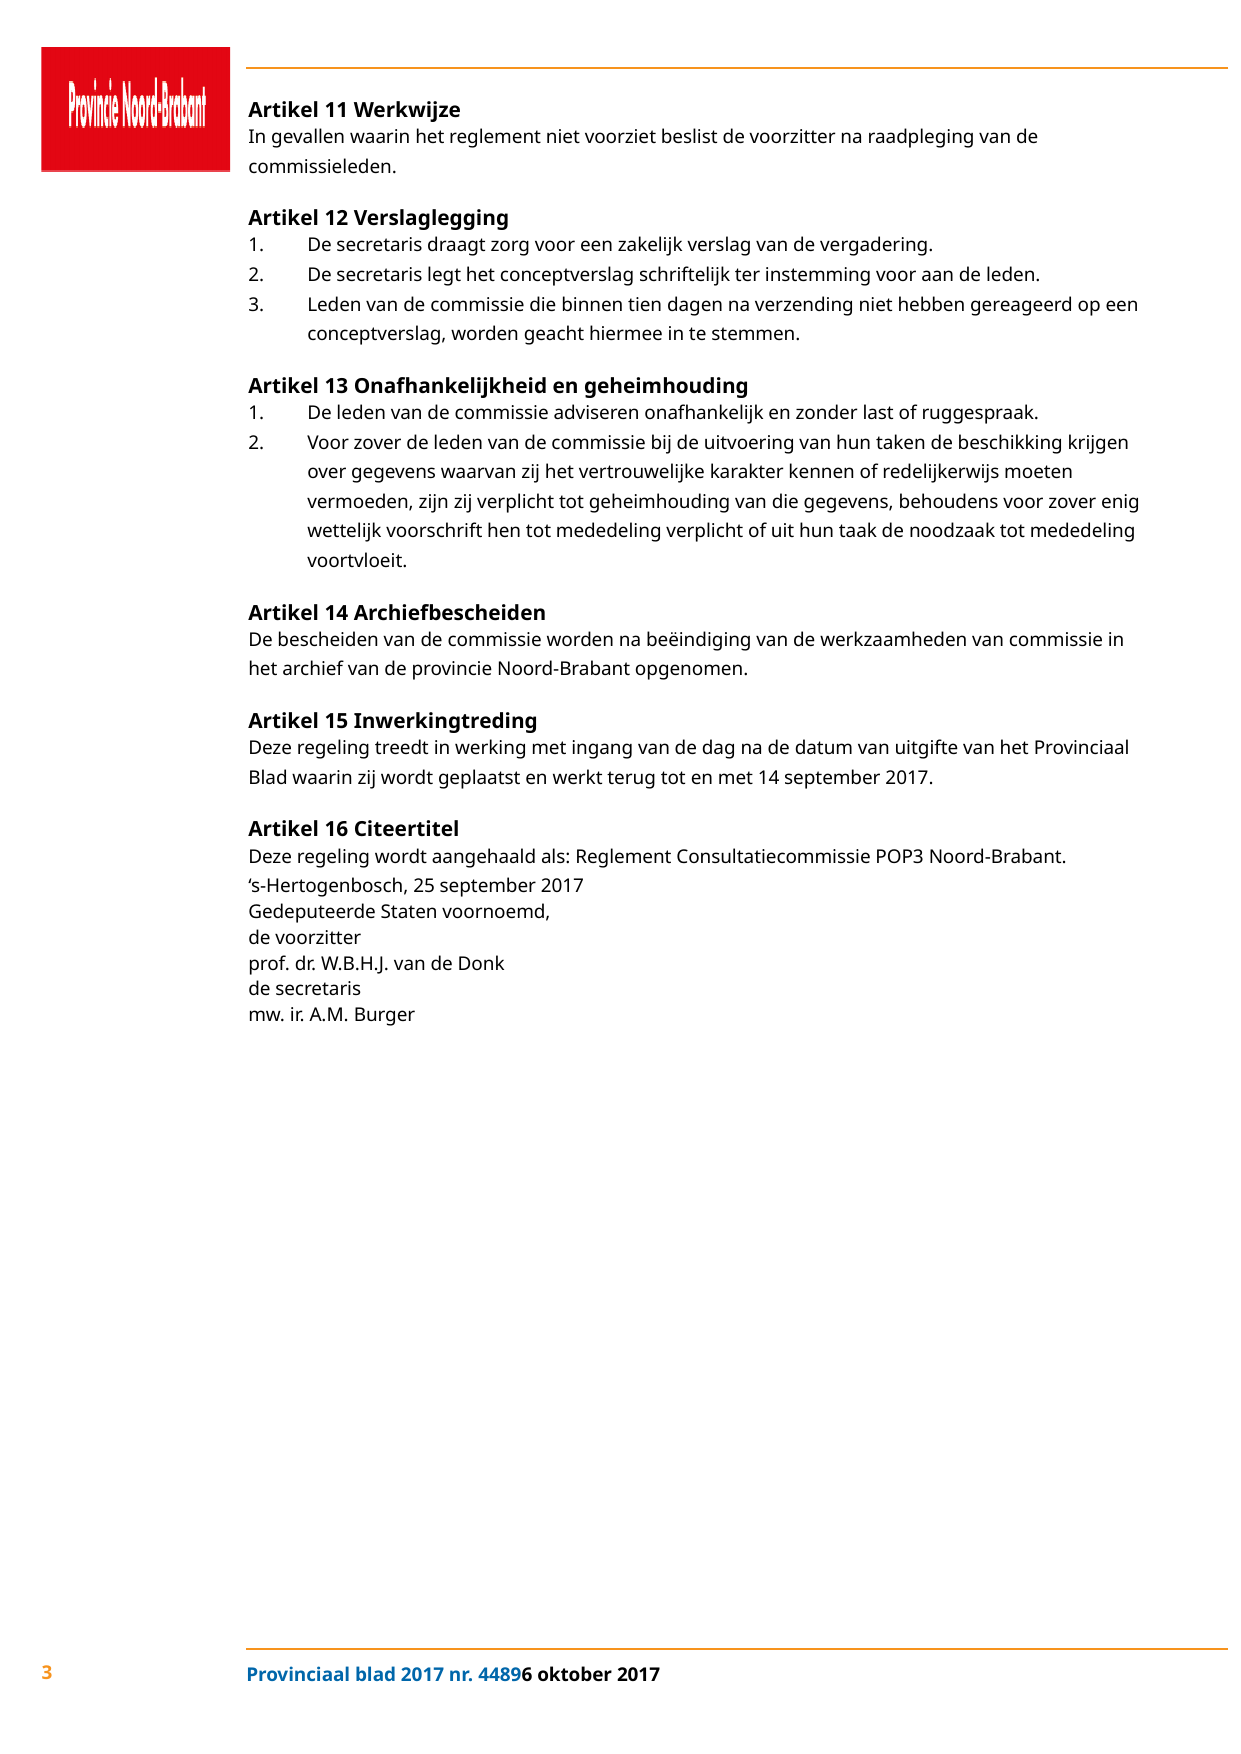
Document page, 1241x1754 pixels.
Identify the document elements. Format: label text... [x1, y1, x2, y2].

picture [41, 47, 231, 172]
text Deze regeling treedt in werking met ingang van de dag na de datum van uitgifte van het Provinciaal Blad waarin zij wordt geplaatst en werkt terug tot en met 14 september 2017. [248, 734, 1152, 790]
text ‘s-Hertogenbosch, 25 september 2017 [248, 872, 1152, 898]
text Gedeputeerde Staten voornoemd, [248, 898, 1152, 924]
list De secretaris draagt zorg voor een zakelijk verslag van de vergadering. [248, 232, 1152, 257]
text Artikel 16 Citeertitel [248, 814, 1152, 843]
text de voorzitter [248, 924, 1152, 950]
list De leden van de commissie adviseren onafhankelijk en zonder last of ruggespraak. [248, 399, 1152, 425]
text Artikel 13 Onafhankelijkheid en geheimhouding [248, 371, 1152, 399]
text mw. ir. A.M. Burger [248, 1001, 1152, 1027]
text Artikel 15 Inwerkingtreding [248, 706, 1152, 734]
text prof. dr. W.B.H.J. van de Donk [248, 950, 1152, 975]
text In gevallen waarin het reglement niet voorziet beslist de voorzitter na raadpleging van de commissieleden. [248, 123, 1152, 178]
text de secretaris [248, 975, 1152, 1001]
text Artikel 14 Archiefbescheiden [248, 598, 1152, 626]
list Leden van de commissie die binnen tien dagen na verzending niet hebben gereageerd op een conceptverslag, worden geacht hiermee in te stemmen. [248, 291, 1152, 346]
text Artikel 11 Werkwijze [248, 95, 1152, 123]
list De secretaris legt het conceptverslag schriftelijk ter instemming voor aan de leden. [248, 261, 1152, 287]
text Artikel 12 Verslaglegging [248, 203, 1152, 232]
text Deze regeling wordt aangehaald als: Reglement Consultatiecommissie POP3 Noord-Brabant. [248, 843, 1152, 869]
list Voor zover de leden van de commissie bij de uitvoering van hun taken de beschikking krijgen over gegevens waarvan zij het vertrouwelijke karakter kennen of redelijkerwijs moeten vermoeden, zijn zij verplicht tot geheimhouding van die gegevens, behoudens voor zover enig wettelijk voorschrift hen tot mededeling verplicht of uit hun taak de noodzaak tot mededeling voortvloeit. [248, 429, 1152, 573]
text De bescheiden van de commissie worden na beëindiging van de werkzaamheden van commissie in het archief van de provincie Noord-Brabant opgenomen. [248, 626, 1152, 681]
